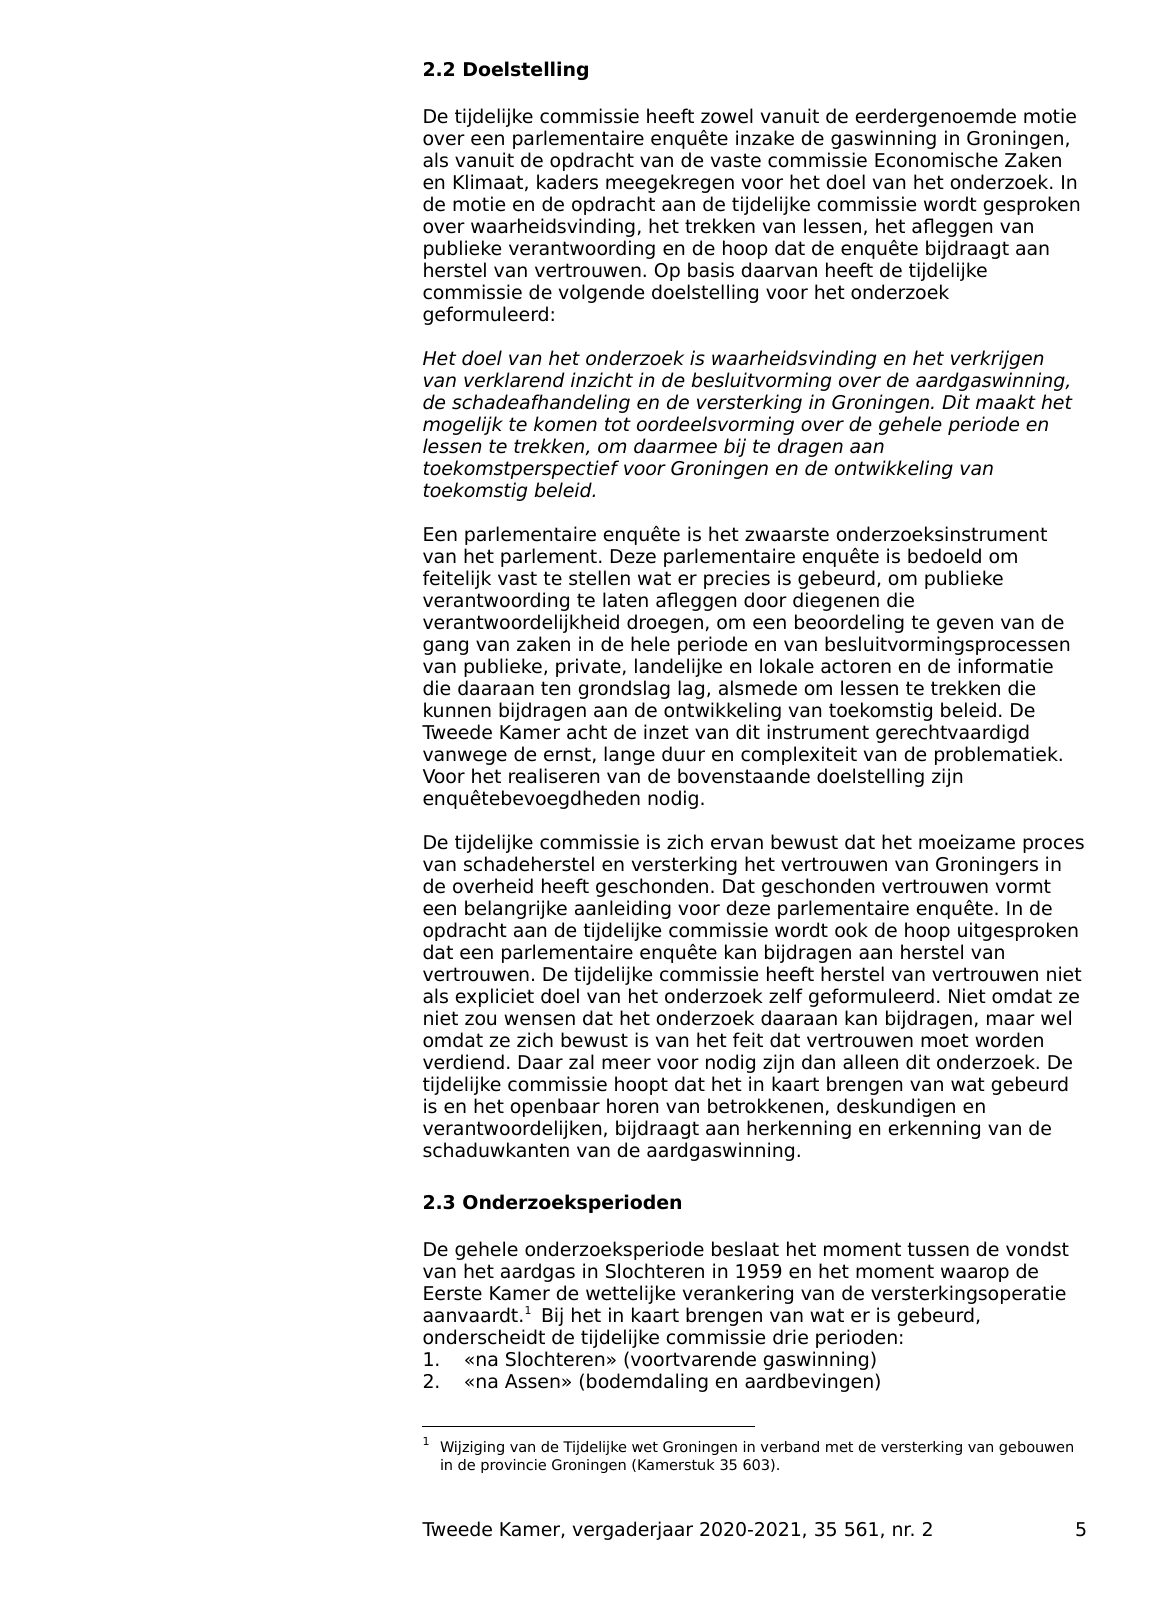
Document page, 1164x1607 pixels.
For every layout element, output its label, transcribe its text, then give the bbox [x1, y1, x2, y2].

text Het doel van het onderzoek is waarheidsvinding en het verkrijgen van verklarend inzicht in de besluitvorming over de aardgaswinning, de schadeafhandeling en de versterking in Groningen. Dit maakt het mogelijk te komen tot oordeelsvorming over de gehele periode en lessen te trekken, om daarmee bij te dragen aan toekomstperspectief voor Groningen en de ontwikkeling van toekomstig beleid. [422, 348, 1087, 502]
text De tijdelijke commissie is zich ervan bewust dat het moeizame proces van schadeherstel en versterking het vertrouwen van Groningers in de overheid heeft geschonden. Dat geschonden vertrouwen vormt een belangrijke aanleiding voor deze parlementaire enquête. In de opdracht aan de tijdelijke commissie wordt ook de hoop uitgesproken dat een parlementaire enquête kan bijdragen aan herstel van vertrouwen. De tijdelijke commissie heeft herstel van vertrouwen niet als expliciet doel van het onderzoek zelf geformuleerd. Niet omdat ze niet zou wensen dat het onderzoek daaraan kan bijdragen, maar wel omdat ze zich bewust is van het feit dat vertrouwen moet worden verdiend. Daar zal meer voor nodig zijn dan alleen dit onderzoek. De tijdelijke commissie hoopt dat het in kaart brengen van wat gebeurd is en het openbaar horen van betrokkenen, deskundigen en verantwoordelijken, bijdraagt aan herkenning en erkenning van de schaduwkanten van de aardgaswinning. [422, 832, 1087, 1162]
text De tijdelijke commissie heeft zowel vanuit de eerdergenoemde motie over een parlementaire enquête inzake de gaswinning in Groningen, als vanuit de opdracht van de vaste commissie Economische Zaken en Klimaat, kaders meegekregen voor het doel van het onderzoek. In de motie en de opdracht aan de tijdelijke commissie wordt gesproken over waarheidsvinding, het trekken van lessen, het afleggen van publieke verantwoording en de hoop dat de enquête bijdraagt aan herstel van vertrouwen. Op basis daarvan heeft de tijdelijke commissie de volgende doelstelling voor het onderzoek geformuleerd: [422, 106, 1087, 326]
text 2. «na Assen» (bodemdaling en aardbevingen) [422, 1371, 1087, 1392]
text De gehele onderzoeksperiode beslaat het moment tussen de vondst van het aardgas in Slochteren in 1959 en het moment waarop de Eerste Kamer de wettelijke verankering van de versterkingsoperatie aanvaardt. Bij het in kaart brengen van wat er is gebeurd, onderscheidt de tijdelijke commissie drie perioden: [422, 1239, 1087, 1348]
text Een parlementaire enquête is het zwaarste onderzoeksinstrument van het parlement. Deze parlementaire enquête is bedoeld om feitelijk vast te stellen wat er precies is gebeurd, om publieke verantwoording te laten afleggen door diegenen die verantwoordelijkheid droegen, om een beoordeling te geven van de gang van zaken in de hele periode en van besluitvormingsprocessen van publieke, private, landelijke en lokale actoren en de informatie die daaraan ten grondslag lag, alsmede om lessen te trekken die kunnen bijdragen aan de ontwikkeling van toekomstig beleid. De Tweede Kamer acht de inzet van dit instrument gerechtvaardigd vanwege de ernst, lange duur en complexiteit van de problematiek. Voor het realiseren van de bovenstaande doelstelling zijn enquêtebevoegdheden nodig. [422, 524, 1087, 810]
text Wijziging van de Tijdelijke wet Groningen in verband met de versterking van gebouwen in de provincie Groningen (Kamerstuk 35 603). [422, 1435, 1087, 1474]
subtitle 2.2 Doelstelling [422, 59, 1087, 81]
text 1. «na Slochteren» (voortvarende gaswinning) [422, 1348, 1087, 1371]
subtitle 2.3 Onderzoeksperioden [422, 1192, 1087, 1214]
